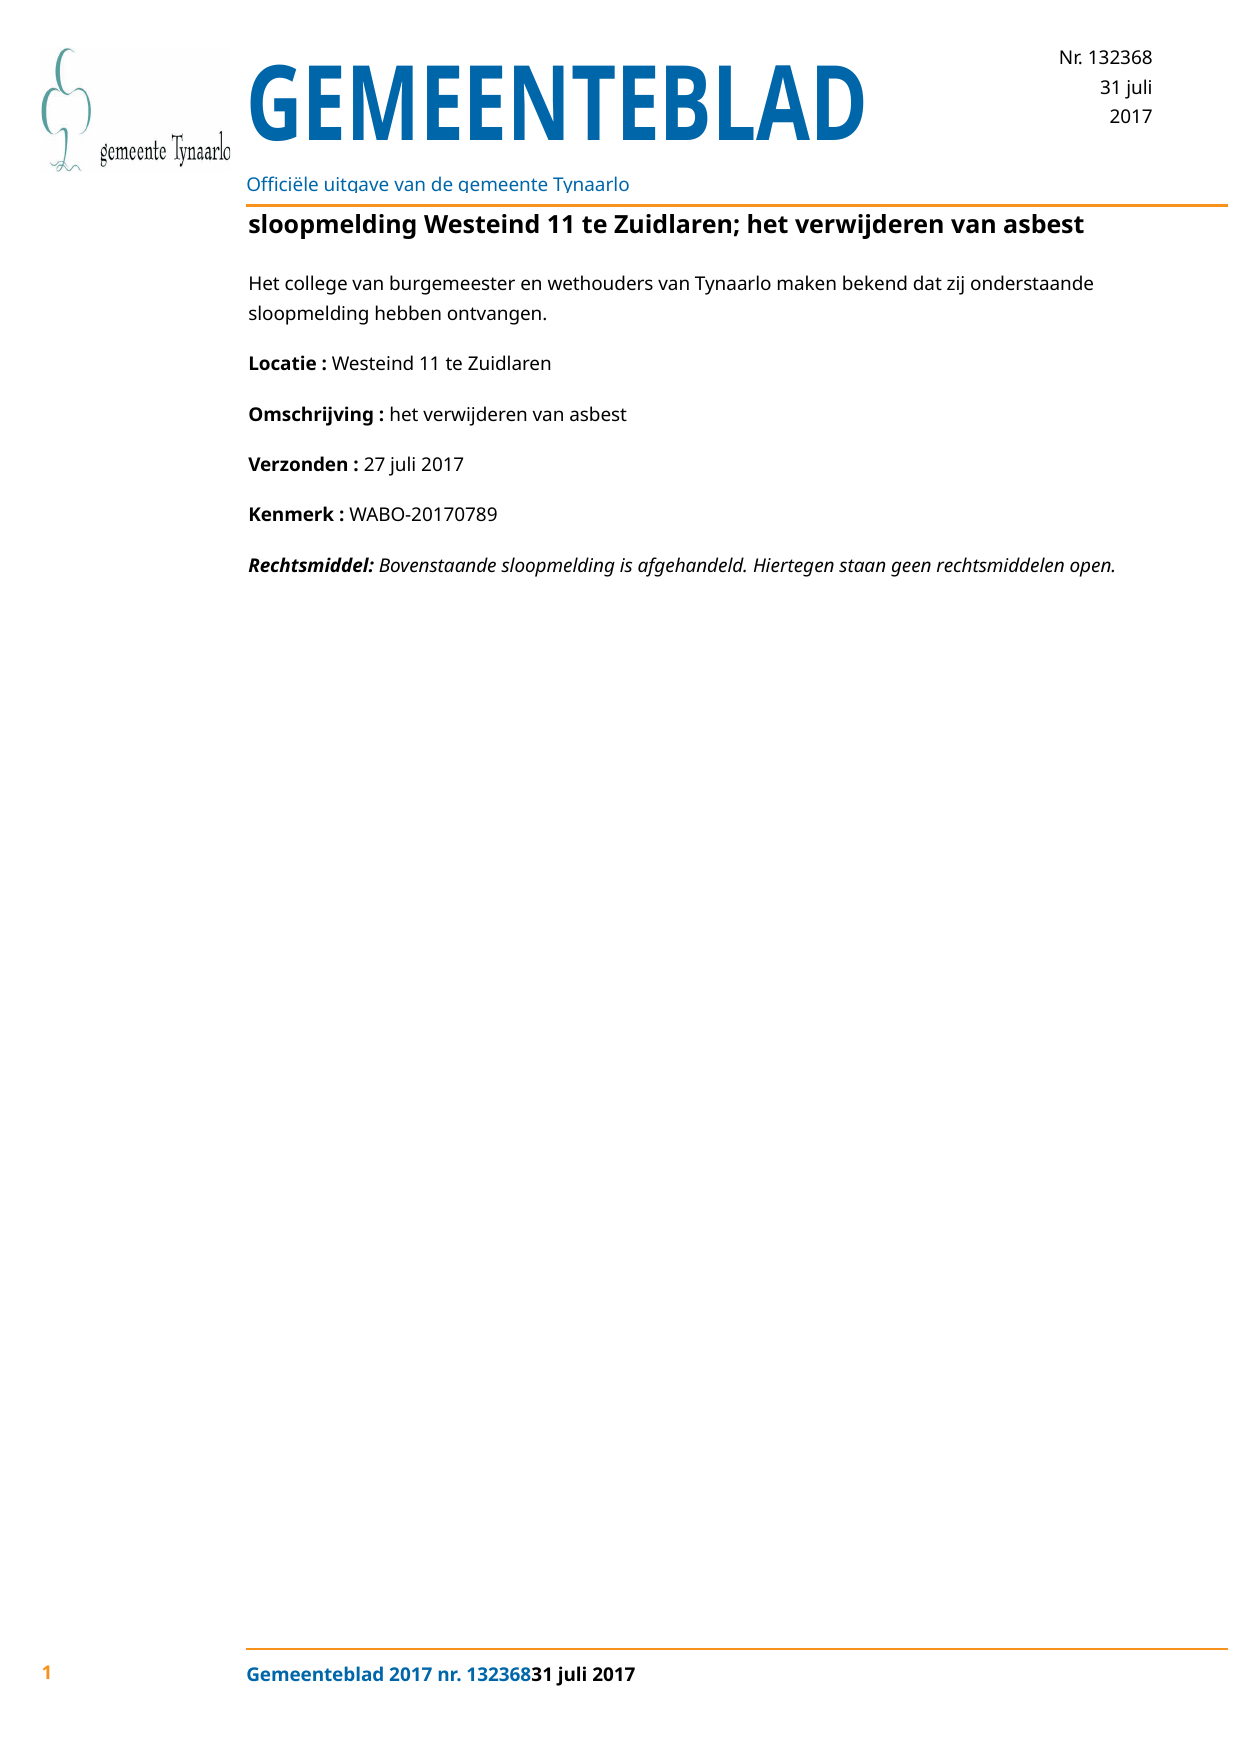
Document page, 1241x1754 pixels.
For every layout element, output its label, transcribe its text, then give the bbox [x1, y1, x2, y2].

text Rechtsmiddel: Bovenstaande sloopmelding is afgehandeld. Hiertegen staan geen rechtsmiddelen open. [248, 552, 1152, 578]
picture [41, 47, 231, 172]
text sloopmelding Westeind 11 te Zuidlaren; het verwijderen van asbest [248, 207, 1152, 241]
text Omschrijving : het verwijderen van asbest [248, 401, 1152, 426]
text Locatie : Westeind 11 te Zuidlaren [248, 350, 1152, 376]
text Het college van burgemeester en wethouders van Tynaarlo maken bekend dat zij onderstaande sloopmelding hebben ontvangen. [248, 270, 1152, 326]
text Verzonden : 27 juli 2017 [248, 451, 1152, 477]
text Kenmerk : WABO-20170789 [248, 502, 1152, 527]
